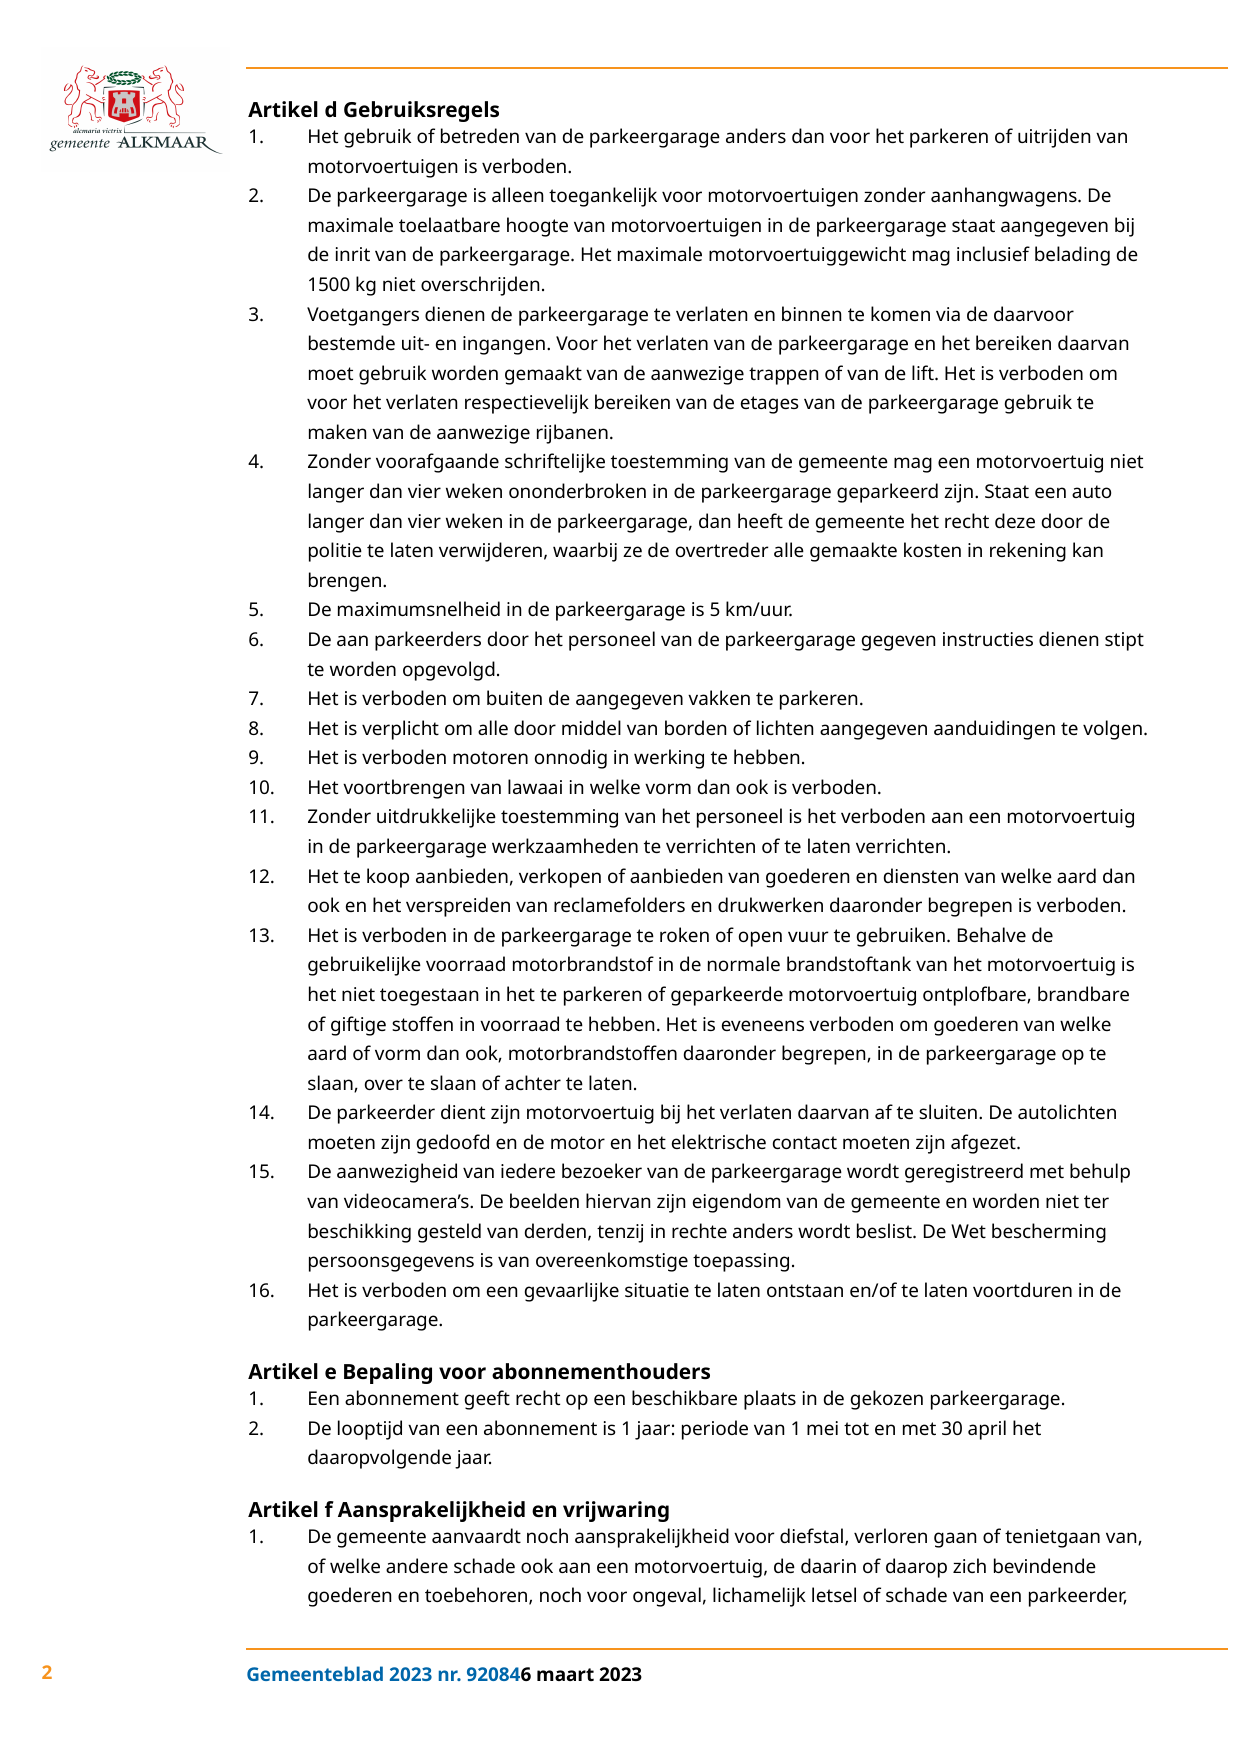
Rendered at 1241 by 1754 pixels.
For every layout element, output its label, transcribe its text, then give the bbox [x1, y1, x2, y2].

text Artikel f Aansprakelijkheid en vrijwaring [248, 1495, 1152, 1523]
list De parkeergarage is alleen toegankelijk voor motorvoertuigen zonder aanhangwagens. De maximale toelaatbare hoogte van motorvoertuigen in de parkeergarage staat aangegeven bij de inrit van de parkeergarage. Het maximale motorvoertuiggewicht mag inclusief belading de 1500 kg niet overschrijden. [248, 182, 1152, 297]
list Het voortbrengen van lawaai in welke vorm dan ook is verboden. [248, 774, 1152, 800]
list De parkeerder dient zijn motorvoertuig bij het verlaten daarvan af te sluiten. De autolichten moeten zijn gedoofd en de motor en het elektrische contact moeten zijn afgezet. [248, 1099, 1152, 1155]
list Zonder uitdrukkelijke toestemming van het personeel is het verboden aan een motorvoertuig in de parkeergarage werkzaamheden te verrichten of te laten verrichten. [248, 804, 1152, 859]
list De maximumsnelheid in de parkeergarage is 5 km/uur. [248, 597, 1152, 622]
list Het is verboden in de parkeergarage te roken of open vuur te gebruiken. Behalve de gebruikelijke voorraad motorbrandstof in de normale brandstoftank van het motorvoertuig is het niet toegestaan in het te parkeren of geparkeerde motorvoertuig ontplofbare, brandbare of giftige stoffen in voorraad te hebben. Het is eveneens verboden om goederen van welke aard of vorm dan ook, motorbrandstoffen daaronder begrepen, in de parkeergarage op te slaan, over te slaan of achter te laten. [248, 922, 1152, 1096]
list Voetgangers dienen de parkeergarage te verlaten en binnen te komen via de daarvoor bestemde uit- en ingangen. Voor het verlaten van de parkeergarage en het bereiken daarvan moet gebruik worden gemaakt van de aanwezige trappen of van de lift. Het is verboden om voor het verlaten respectievelijk bereiken van de etages van de parkeergarage gebruik te maken van de aanwezige rijbanen. [248, 301, 1152, 445]
list De aanwezigheid van iedere bezoeker van de parkeergarage wordt geregistreerd met behulp van videocamera’s. De beelden hiervan zijn eigendom van de gemeente en worden niet ter beschikking gesteld van derden, tenzij in rechte anders wordt beslist. De Wet bescherming persoonsgegevens is van overeenkomstige toepassing. [248, 1159, 1152, 1273]
text Artikel e Bepaling voor abonnementhouders [248, 1357, 1152, 1385]
list Het is verplicht om alle door middel van borden of lichten aangegeven aanduidingen te volgen. [248, 715, 1152, 741]
list De aan parkeerders door het personeel van de parkeergarage gegeven instructies dienen stipt te worden opgevolgd. [248, 626, 1152, 681]
list Het is verboden om een gevaarlijke situatie te laten ontstaan en/of te laten voortduren in de parkeergarage. [248, 1277, 1152, 1332]
list Een abonnement geeft recht op een beschikbare plaats in de gekozen parkeergarage. [248, 1385, 1152, 1411]
list Het is verboden om buiten de aangegeven vakken te parkeren. [248, 685, 1152, 711]
list Zonder voorafgaande schriftelijke toestemming van de gemeente mag een motorvoertuig niet langer dan vier weken ononderbroken in de parkeergarage geparkeerd zijn. Staat een auto langer dan vier weken in de parkeergarage, dan heeft de gemeente het recht deze door de politie te laten verwijderen, waarbij ze de overtreder alle gemaakte kosten in rekening kan brengen. [248, 449, 1152, 593]
text Artikel d Gebruiksregels [248, 95, 1152, 123]
list Het is verboden motoren onnodig in werking te hebben. [248, 744, 1152, 770]
picture [41, 47, 231, 172]
list Het gebruik of betreden van de parkeergarage anders dan voor het parkeren of uitrijden van motorvoertuigen is verboden. [248, 123, 1152, 178]
list De looptijd van een abonnement is 1 jaar: periode van 1 mei tot en met 30 april het daaropvolgende jaar. [248, 1415, 1152, 1470]
list De gemeente aanvaardt noch aansprakelijkheid voor diefstal, verloren gaan of tenietgaan van, of welke andere schade ook aan een motorvoertuig, de daarin of daarop zich bevindende goederen en toebehoren, noch voor ongeval, lichamelijk letsel of schade van een parkeerder, [248, 1523, 1152, 1608]
list Het te koop aanbieden, verkopen of aanbieden van goederen en diensten van welke aard dan ook en het verspreiden van reclamefolders en drukwerken daaronder begrepen is verboden. [248, 863, 1152, 918]
